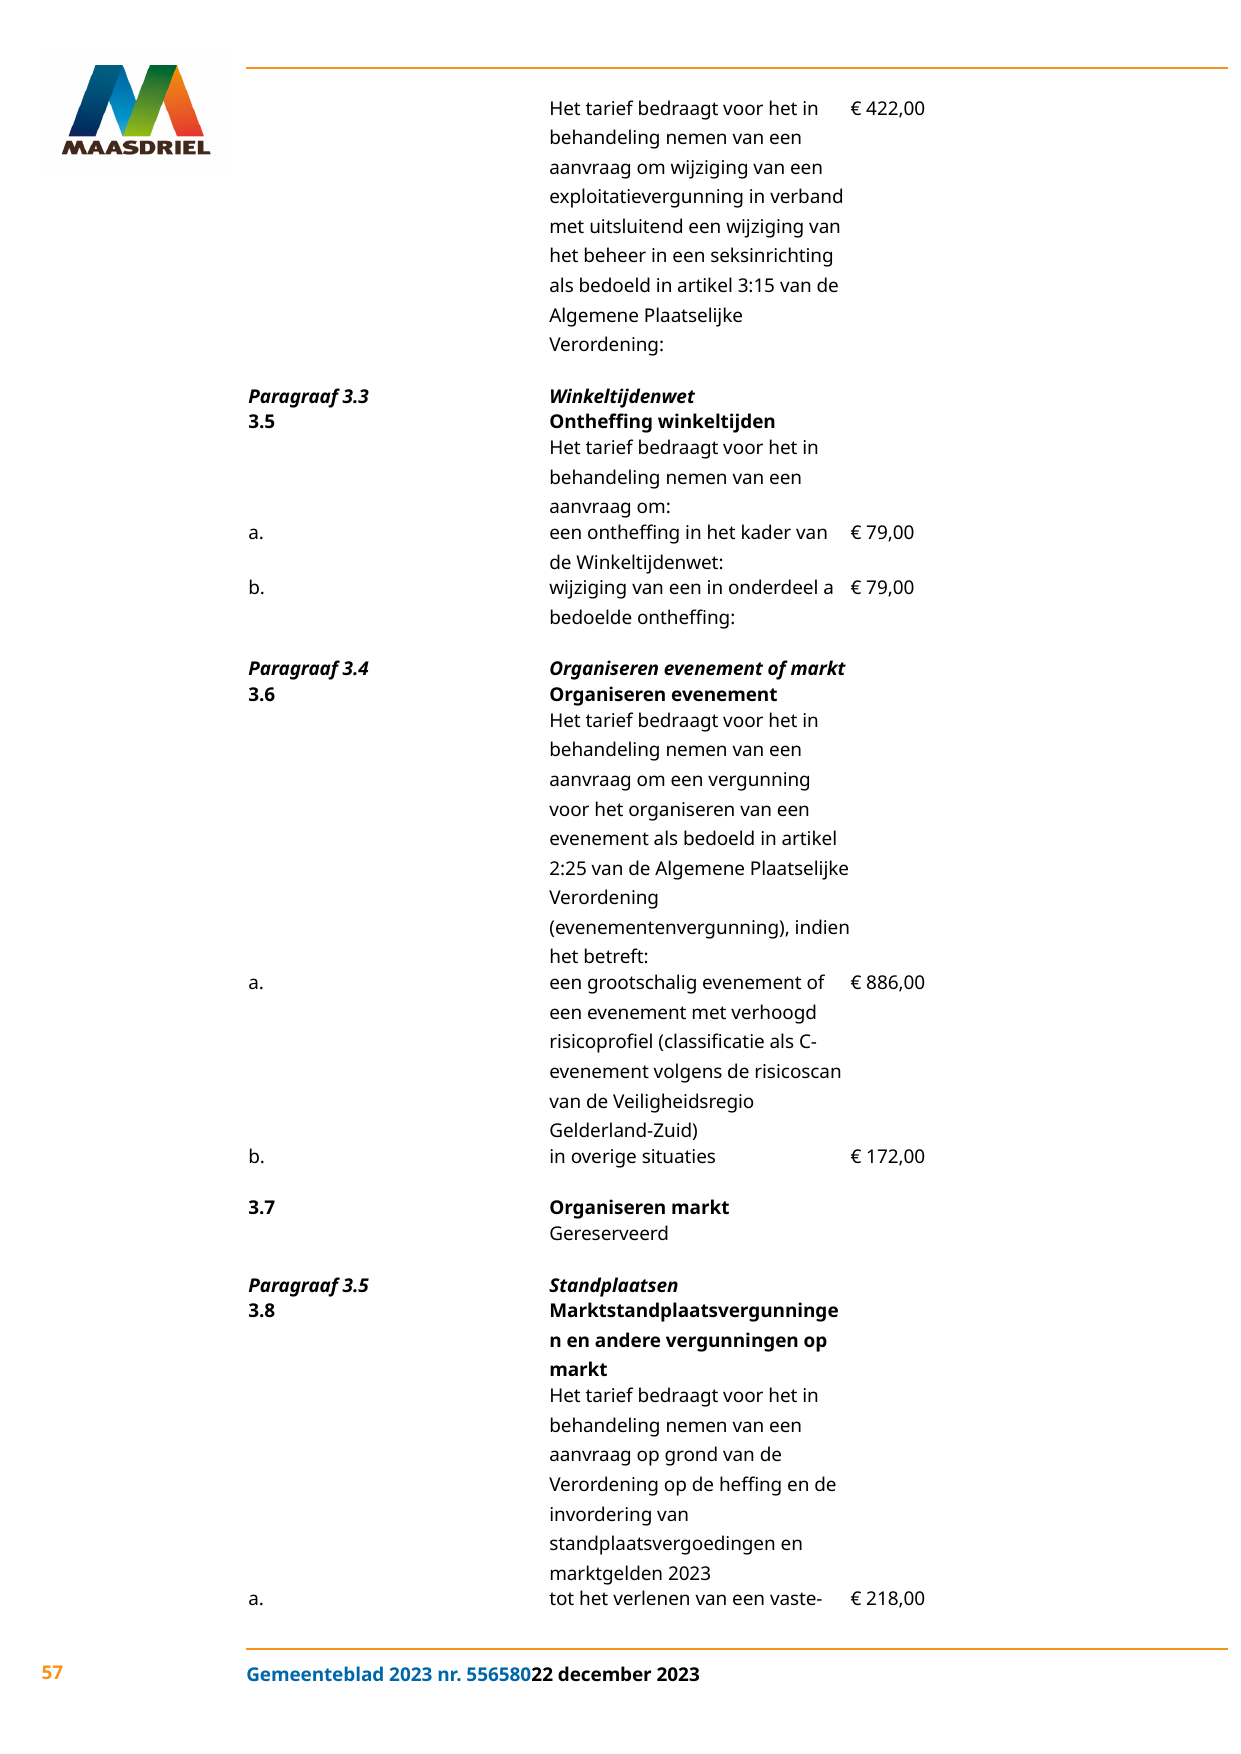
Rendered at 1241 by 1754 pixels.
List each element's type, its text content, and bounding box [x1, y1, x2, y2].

table_cell in overige situaties [549, 1143, 850, 1169]
table_cell wijziging van een in onderdeel a bedoelde ontheffing: [549, 575, 850, 630]
table_cell tot het verlenen van een vaste- [549, 1586, 850, 1611]
table_cell [850, 1272, 1152, 1297]
table_cell 3.8 [248, 1298, 549, 1382]
table_cell Het tarief bedraagt voor het in behandeling nemen van een aanvraag om: [549, 434, 850, 519]
table_cell Gereserveerd [549, 1220, 850, 1246]
table_cell [248, 1383, 549, 1586]
table_cell € 172,00 [850, 1143, 1152, 1169]
table_cell Het tarief bedraagt voor het in behandeling nemen van een aanvraag om een vergunning voor het organiseren van een evenement als bedoeld in artikel 2:25 van de Algemene Plaatselijke Verordening (evenementenvergunning), indien het betreft: [549, 707, 850, 969]
table_cell 3.5 [248, 409, 549, 434]
table_cell a. [248, 519, 549, 574]
table_cell € 422,00 [850, 95, 1152, 357]
table_cell [248, 1220, 549, 1246]
table_cell [248, 1169, 549, 1194]
table_cell [850, 1195, 1152, 1220]
table_cell [850, 357, 1152, 383]
table_cell € 886,00 [850, 970, 1152, 1143]
table_cell [850, 1169, 1152, 1194]
table_cell [248, 357, 549, 383]
picture [41, 47, 231, 172]
table_cell [248, 95, 549, 357]
table_cell [850, 656, 1152, 681]
table_cell [248, 707, 549, 969]
table_cell Organiseren markt [549, 1195, 850, 1220]
table_cell € 79,00 [850, 575, 1152, 630]
table_cell [850, 383, 1152, 409]
table_cell b. [248, 575, 549, 630]
table_cell [248, 434, 549, 519]
table_cell [850, 1383, 1152, 1586]
table_cell een ontheffing in het kader van de Winkeltijdenwet: [549, 519, 850, 574]
table_cell a. [248, 970, 549, 1143]
table_cell Organiseren evenement of markt [549, 656, 850, 681]
table_cell [850, 1246, 1152, 1272]
table_cell Marktstandplaatsvergunningen en andere vergunningen op markt [549, 1298, 850, 1382]
table_cell [248, 1246, 549, 1272]
table_cell Organiseren evenement [549, 681, 850, 707]
table_cell [549, 630, 850, 656]
table_cell [549, 1169, 850, 1194]
table_cell Het tarief bedraagt voor het in behandeling nemen van een aanvraag om wijziging van een exploitatievergunning in verband met uitsluitend een wijziging van het beheer in een seksinrichting als bedoeld in artikel 3:15 van de Algemene Plaatselijke Verordening: [549, 95, 850, 357]
table_cell Winkeltijdenwet [549, 383, 850, 409]
table_cell [850, 707, 1152, 969]
table_cell [549, 1246, 850, 1272]
table_cell een grootschalig evenement of een evenement met verhoogd risicoprofiel (classificatie als C-evenement volgens de risicoscan van de Veiligheidsregio Gelderland-Zuid) [549, 970, 850, 1143]
table_cell a. [248, 1586, 549, 1611]
table_cell [850, 1220, 1152, 1246]
table_cell Het tarief bedraagt voor het in behandeling nemen van een aanvraag op grond van de Verordening op de heffing en de invordering van standplaatsvergoedingen en marktgelden 2023 [549, 1383, 850, 1586]
table_cell 3.6 [248, 681, 549, 707]
table_cell [850, 434, 1152, 519]
table_cell [850, 681, 1152, 707]
table_cell Ontheffing winkeltijden [549, 409, 850, 434]
table_cell Paragraaf 3.5 [248, 1272, 549, 1297]
table_cell € 79,00 [850, 519, 1152, 574]
table_cell € 218,00 [850, 1586, 1152, 1611]
table_cell b. [248, 1143, 549, 1169]
table_cell Paragraaf 3.4 [248, 656, 549, 681]
table_cell [248, 630, 549, 656]
table_cell [850, 1298, 1152, 1382]
table_cell [850, 630, 1152, 656]
table_cell [850, 409, 1152, 434]
table_cell Standplaatsen [549, 1272, 850, 1297]
table_cell 3.7 [248, 1195, 549, 1220]
table_cell [549, 357, 850, 383]
table_cell Paragraaf 3.3 [248, 383, 549, 409]
